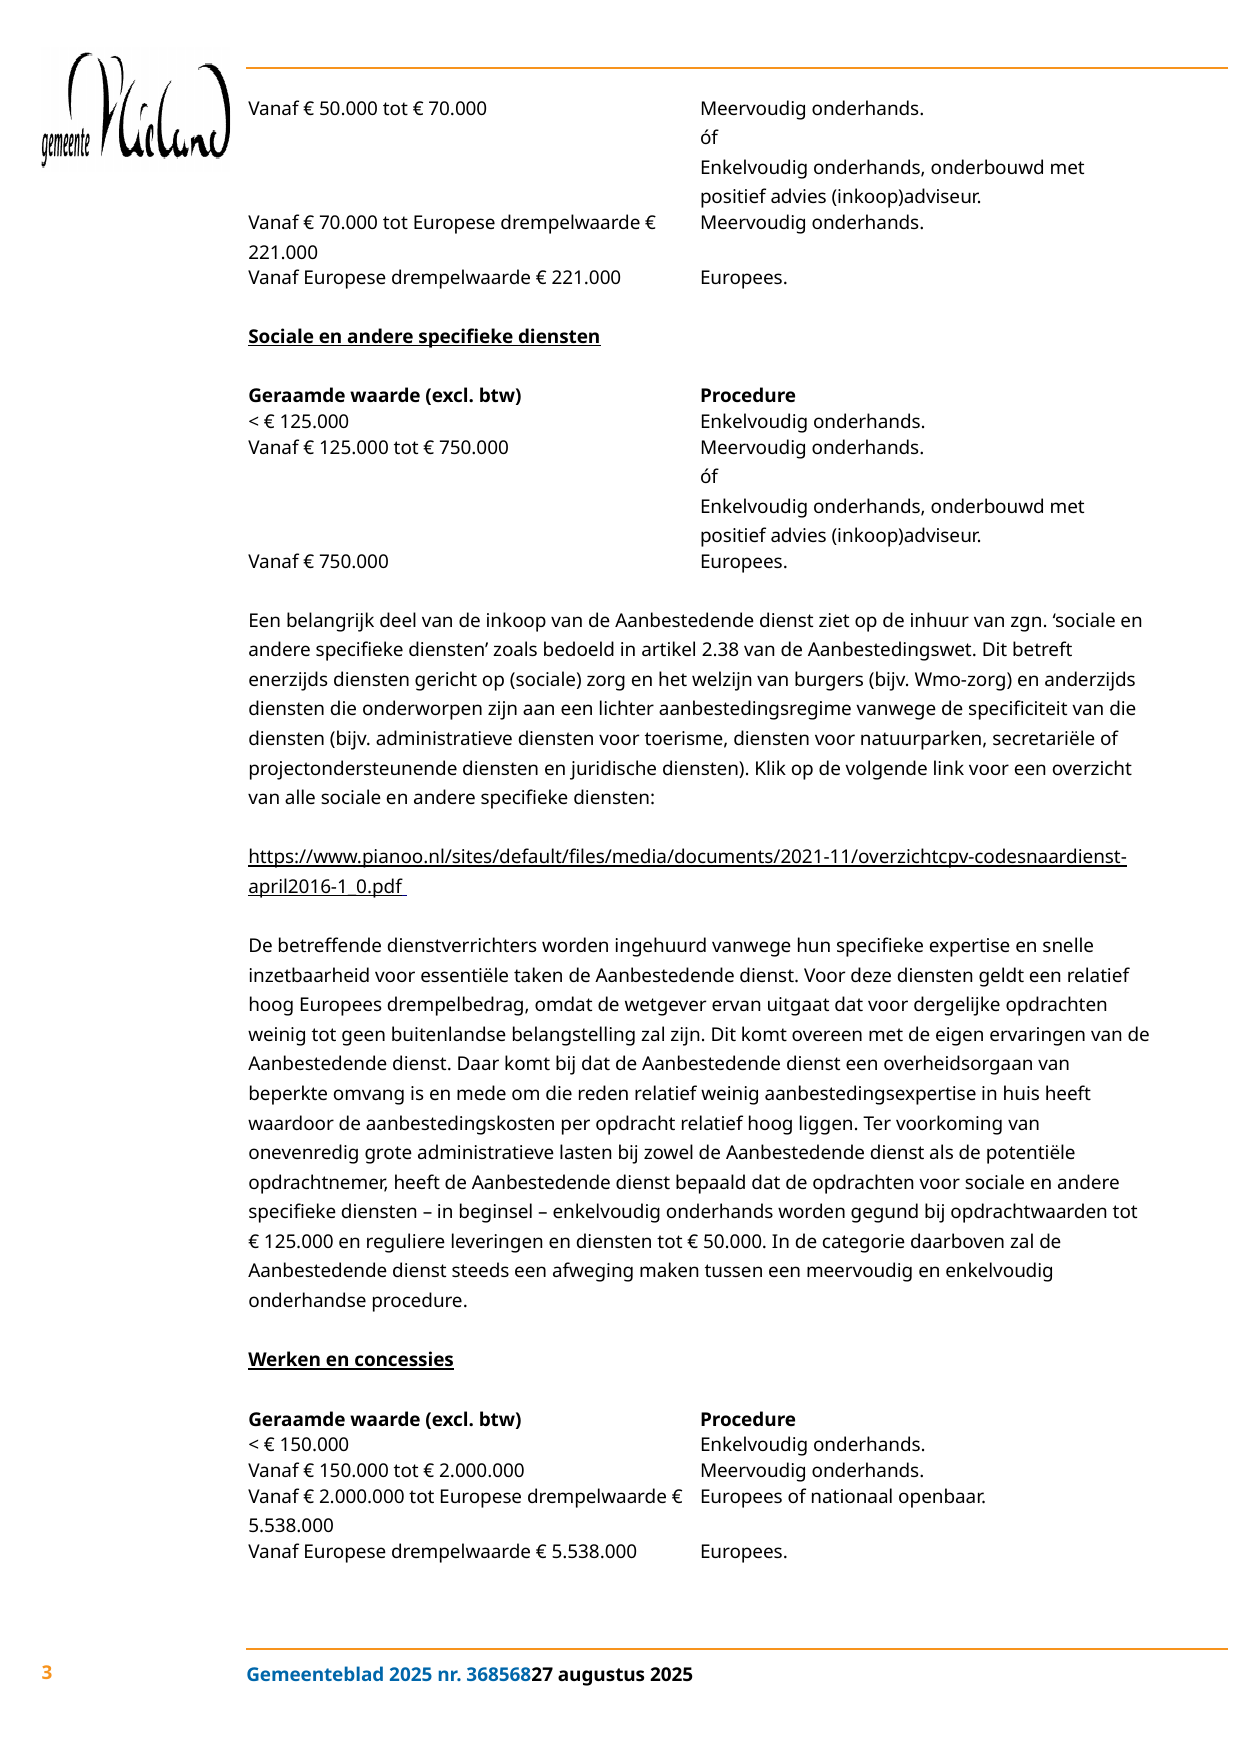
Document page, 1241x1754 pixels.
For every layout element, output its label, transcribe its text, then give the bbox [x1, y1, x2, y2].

table_cell Meervoudig onderhands. óf Enkelvoudig onderhands, onderbouwd met positief advies (inkoop)adviseur. [700, 434, 1152, 548]
text Werken en concessies [248, 1346, 1152, 1372]
table_cell Enkelvoudig onderhands. [700, 408, 1152, 434]
table_cell Meervoudig onderhands. [700, 1457, 1152, 1483]
table_cell Vanaf Europese drempelwaarde € 221.000 [248, 265, 700, 290]
picture [41, 47, 231, 172]
table_cell Europees. [700, 1538, 1152, 1564]
table_cell Enkelvoudig onderhands. [700, 1431, 1152, 1457]
table_cell Meervoudig onderhands. [700, 209, 1152, 264]
text De betreffende dienstverrichters worden ingehuurd vanwege hun specifieke expertise en snelle inzetbaarheid voor essentiële taken de Aanbestedende dienst. Voor deze diensten geldt een relatief hoog Europees drempelbedrag, omdat de wetgever ervan uitgaat dat voor dergelijke opdrachten weinig tot geen buitenlandse belangstelling zal zijn. Dit komt overeen met de eigen ervaringen van de Aanbestedende dienst. Daar komt bij dat de Aanbestedende dienst een overheidsorgaan van beperkte omvang is en mede om die reden relatief weinig aanbestedingsexpertise in huis heeft waardoor de aanbestedingskosten per opdracht relatief hoog liggen. Ter voorkoming van onevenredig grote administratieve lasten bij zowel de Aanbestedende dienst als de potentiële opdrachtnemer, heeft de Aanbestedende dienst bepaald dat de opdrachten voor sociale en andere specifieke diensten – in beginsel – enkelvoudig onderhands worden gegund bij opdrachtwaarden tot € 125.000 en reguliere leveringen en diensten tot € 50.000. In de categorie daarboven zal de Aanbestedende dienst steeds een afweging maken tussen een meervoudig en enkelvoudig onderhandse procedure. [248, 932, 1152, 1313]
table_cell Europees. [700, 265, 1152, 290]
table_cell Vanaf € 70.000 tot Europese drempelwaarde € 221.000 [248, 209, 700, 264]
table_header Geraamde waarde (excl. btw) [248, 1406, 700, 1431]
table_header Procedure [700, 383, 1152, 408]
table_cell Vanaf € 2.000.000 tot Europese drempelwaarde € 5.538.000 [248, 1483, 700, 1538]
table_header Geraamde waarde (excl. btw) [248, 383, 700, 408]
table_cell Vanaf € 150.000 tot € 2.000.000 [248, 1457, 700, 1483]
table_header Procedure [700, 1406, 1152, 1431]
table_cell Meervoudig onderhands. óf Enkelvoudig onderhands, onderbouwd met positief advies (inkoop)adviseur. [700, 95, 1152, 209]
table_cell < € 150.000 [248, 1431, 700, 1457]
text Sociale en andere specifieke diensten [248, 323, 1152, 349]
text https://www.pianoo.nl/sites/default/files/media/documents/2021-11/overzichtcpv-codesnaardienst-april2016-1_0.pdf [248, 843, 1152, 899]
table_cell Vanaf € 125.000 tot € 750.000 [248, 434, 700, 548]
table_cell Vanaf € 750.000 [248, 548, 700, 574]
table_cell Europees of nationaal openbaar. [700, 1483, 1152, 1538]
table_cell Vanaf € 50.000 tot € 70.000 [248, 95, 700, 209]
text Een belangrijk deel van de inkoop van de Aanbestedende dienst ziet op de inhuur van zgn. ‘sociale en andere specifieke diensten’ zoals bedoeld in artikel 2.38 van de Aanbestedingswet. Dit betreft enerzijds diensten gericht op (sociale) zorg en het welzijn van burgers (bijv. Wmo-zorg) en anderzijds diensten die onderworpen zijn aan een lichter aanbestedingsregime vanwege de specificiteit van die diensten (bijv. administratieve diensten voor toerisme, diensten voor natuurparken, secretariële of projectondersteunende diensten en juridische diensten). Klik op de volgende link voor een overzicht van alle sociale en andere specifieke diensten: [248, 607, 1152, 810]
table_cell < € 125.000 [248, 408, 700, 434]
table_cell Vanaf Europese drempelwaarde € 5.538.000 [248, 1538, 700, 1564]
table_cell Europees. [700, 548, 1152, 574]
